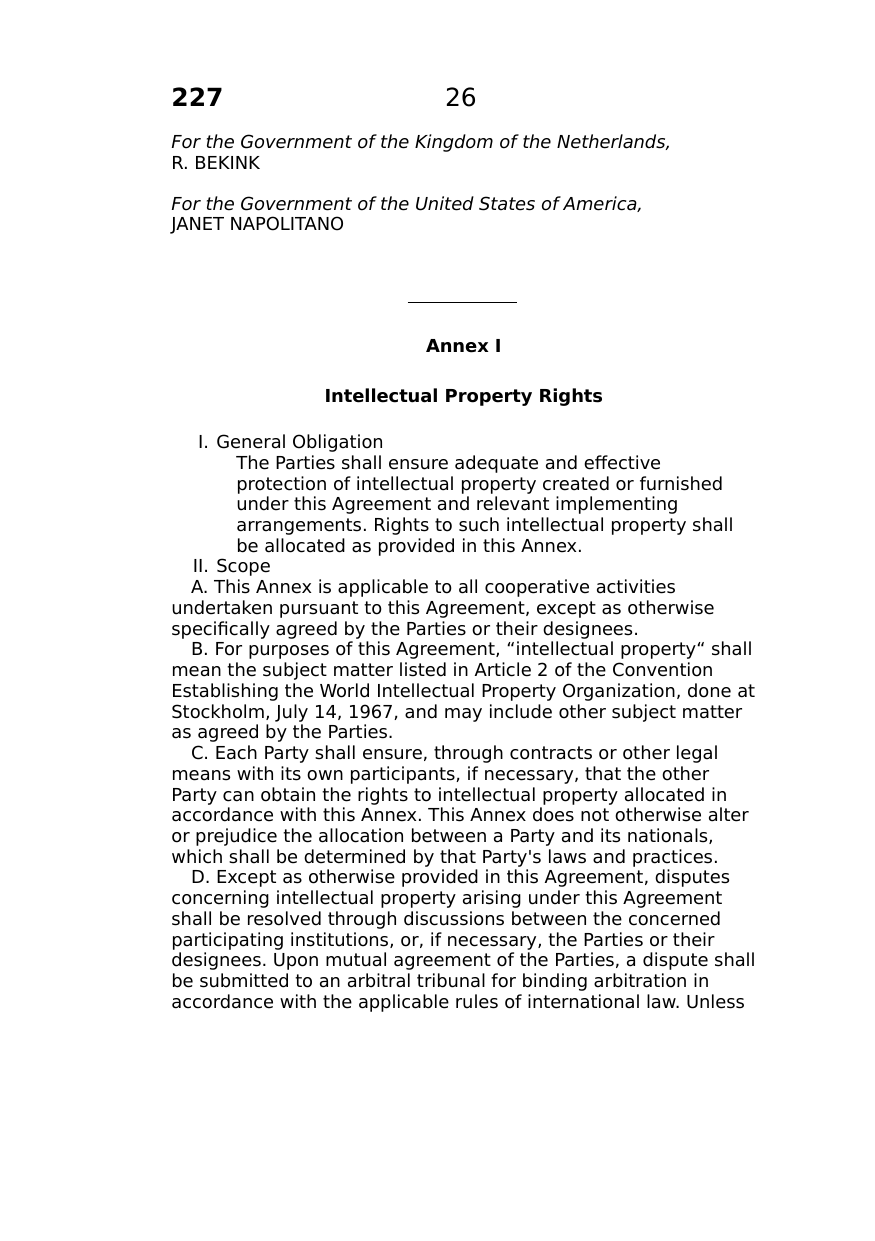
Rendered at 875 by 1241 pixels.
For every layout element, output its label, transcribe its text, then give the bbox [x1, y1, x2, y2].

text A. This Annex is applicable to all cooperative activities undertaken pursuant to this Agreement, except as otherwise specifically agreed by the Parties or their designees. [171, 577, 756, 639]
text D. Except as otherwise provided in this Agreement, disputes concerning intellectual property arising under this Agreement shall be resolved through discussions between the concerned participating institutions, or, if necessary, the Parties or their designees. Upon mutual agreement of the Parties, a dispute shall be submitted to an arbitral tribunal for binding arbitration in accordance with the applicable rules of international law. Unless [171, 867, 756, 1012]
subtitle Annex I [171, 336, 756, 356]
text B. For purposes of this Agreement, “intellectual property“ shall mean the subject matter listed in Article 2 of the Convention Establishing the World Intellectual Property Organization, done at Stockholm, July 14, 1967, and may include other subject matter as agreed by the Parties. [171, 639, 756, 743]
text The Parties shall ensure adequate and effective protection of intellectual property created or furnished under this Agreement and relevant implementing arrangements. Rights to such intellectual property shall be allocated as provided in this Annex. [236, 453, 756, 556]
text II. Scope [171, 556, 756, 577]
text I. General Obligation [171, 432, 756, 453]
subtitle Intellectual Property Rights [171, 386, 756, 407]
text C. Each Party shall ensure, through contracts or other legal means with its own participants, if necessary, that the other Party can obtain the rights to intellectual property allocated in accordance with this Annex. This Annex does not otherwise alter or prejudice the allocation between a Party and its nationals, which shall be determined by that Party's laws and practices. [171, 743, 756, 867]
text For the Government of the United States of America, JANET NAPOLITANO [171, 193, 756, 235]
text For the Government of the Kingdom of the Netherlands, R. BEKINK [171, 132, 756, 173]
